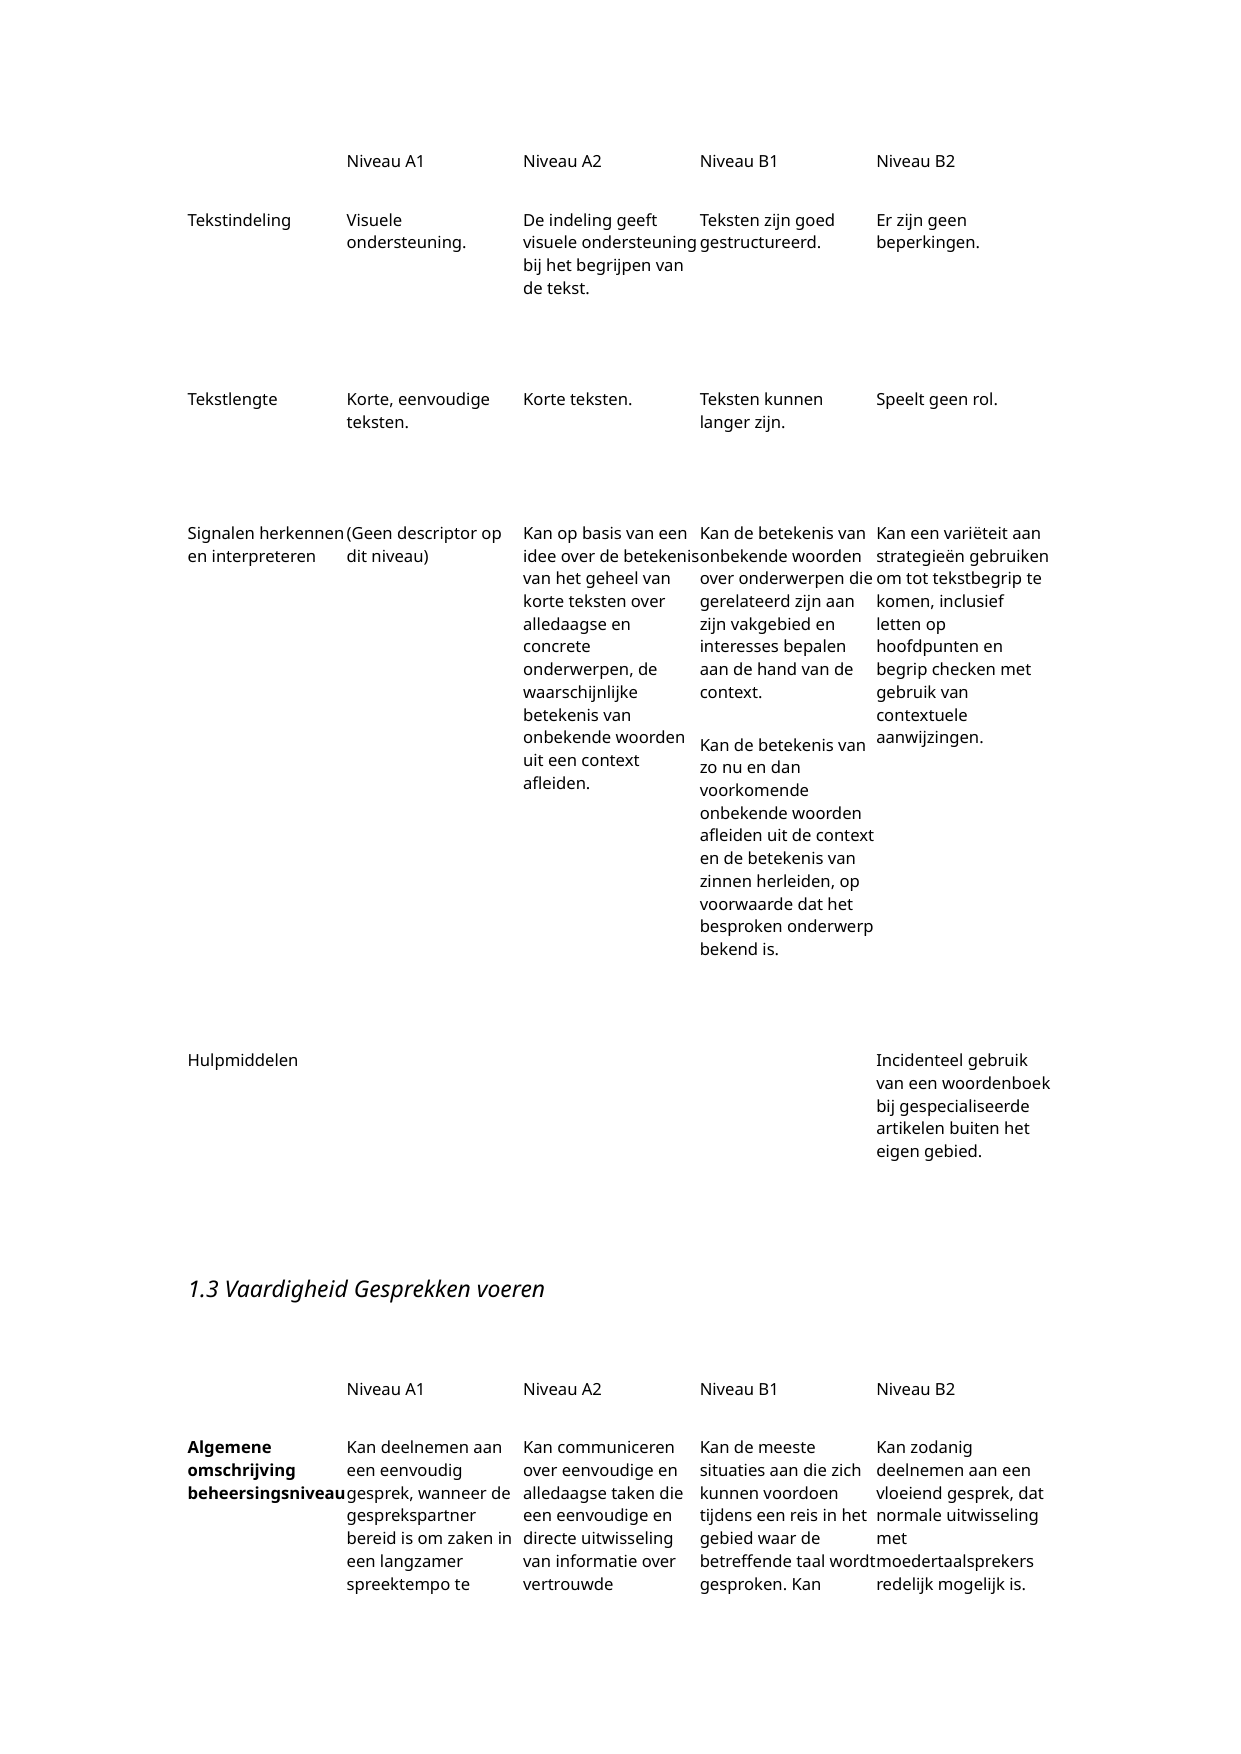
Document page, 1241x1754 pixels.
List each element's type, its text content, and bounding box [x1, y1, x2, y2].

table_header [188, 150, 346, 208]
table_cell [523, 1049, 699, 1192]
table_cell Er zijn geen beperkingen. [876, 209, 1053, 329]
table_cell Kan de betekenis van onbekende woorden over onderwerpen die gerelateerd zijn aan zijn vakgebied en interesses bepalen aan de hand van de context. Kan de betekenis van zo nu en dan voorkomende onbekende woorden afleiden uit de context en de betekenis van zinnen herleiden, op voorwaarde dat het besproken onderwerp bekend is. [700, 522, 876, 990]
table_cell (Geen descriptor op dit niveau) [346, 522, 523, 990]
table_cell [346, 329, 523, 388]
table_cell Kan communiceren over eenvoudige en alledaagse taken die een eenvoudige en directe uitwisseling van informatie over vertrouwde [523, 1436, 699, 1595]
table_cell [523, 463, 699, 522]
table_cell Speelt geen rol. [876, 388, 1053, 463]
table_cell [188, 463, 346, 522]
table_cell Kan op basis van een idee over de betekenis van het geheel van korte teksten over alledaagse en concrete onderwerpen, de waarschijnlijke betekenis van onbekende woorden uit een context afleiden. [523, 522, 699, 990]
table_cell Incidenteel gebruik van een woordenboek bij gespecialiseerde artikelen buiten het eigen gebied. [876, 1049, 1053, 1192]
table_cell [523, 329, 699, 388]
table_cell [346, 1049, 523, 1192]
table_cell Kan deelnemen aan een eenvoudig gesprek, wanneer de gesprekspartner bereid is om zaken in een langzamer spreektempo te [346, 1436, 523, 1595]
table_cell [523, 990, 699, 1049]
table_cell [188, 329, 346, 388]
table_cell Tekstindeling [188, 209, 346, 329]
table_header Niveau A1 [346, 1378, 523, 1436]
table_cell Kan zodanig deelnemen aan een vloeiend gesprek, dat normale uitwisseling met moedertaalsprekers redelijk mogelijk is. [876, 1436, 1053, 1595]
table_cell Kan een variëteit aan strategieën gebruiken om tot tekstbegrip te komen, inclusief letten op hoofdpunten en begrip checken met gebruik van contextuele aanwijzingen. [876, 522, 1053, 990]
table_cell [876, 990, 1053, 1049]
table_cell [188, 990, 346, 1049]
table_header Niveau A1 [346, 150, 523, 208]
table_cell [876, 463, 1053, 522]
table_header Niveau A2 [523, 1378, 699, 1436]
table_header Niveau B1 [700, 150, 876, 208]
table_cell Tekstlengte [188, 388, 346, 463]
table_cell [346, 990, 523, 1049]
table_cell Visuele ondersteuning. [346, 209, 523, 329]
table_header Niveau B2 [876, 1378, 1053, 1436]
table_cell Hulpmiddelen [188, 1049, 346, 1192]
table_cell [346, 463, 523, 522]
table_cell [700, 463, 876, 522]
table_cell Algemene omschrijving beheersingsniveau [188, 1436, 346, 1595]
table_header Niveau A2 [523, 150, 699, 208]
table_cell Kan de meeste situaties aan die zich kunnen voordoen tijdens een reis in het gebied waar de betreffende taal wordt gesproken. Kan [700, 1436, 876, 1595]
table_cell [700, 990, 876, 1049]
table_cell [700, 1049, 876, 1192]
table_cell De indeling geeft visuele ondersteuning bij het begrijpen van de tekst. [523, 209, 699, 329]
table_header Niveau B1 [700, 1378, 876, 1436]
table_cell Korte, eenvoudige teksten. [346, 388, 523, 463]
table_cell [700, 329, 876, 388]
table_cell Signalen herkennen en interpreteren [188, 522, 346, 990]
table_header [188, 1378, 346, 1436]
table_cell [876, 329, 1053, 388]
table_cell Teksten kunnen langer zijn. [700, 388, 876, 463]
table_header Niveau B2 [876, 150, 1053, 208]
subtitle 1.3 Vaardigheid Gesprekken voeren [187, 1273, 1053, 1304]
table_cell Teksten zijn goed gestructureerd. [700, 209, 876, 329]
table_cell Korte teksten. [523, 388, 699, 463]
